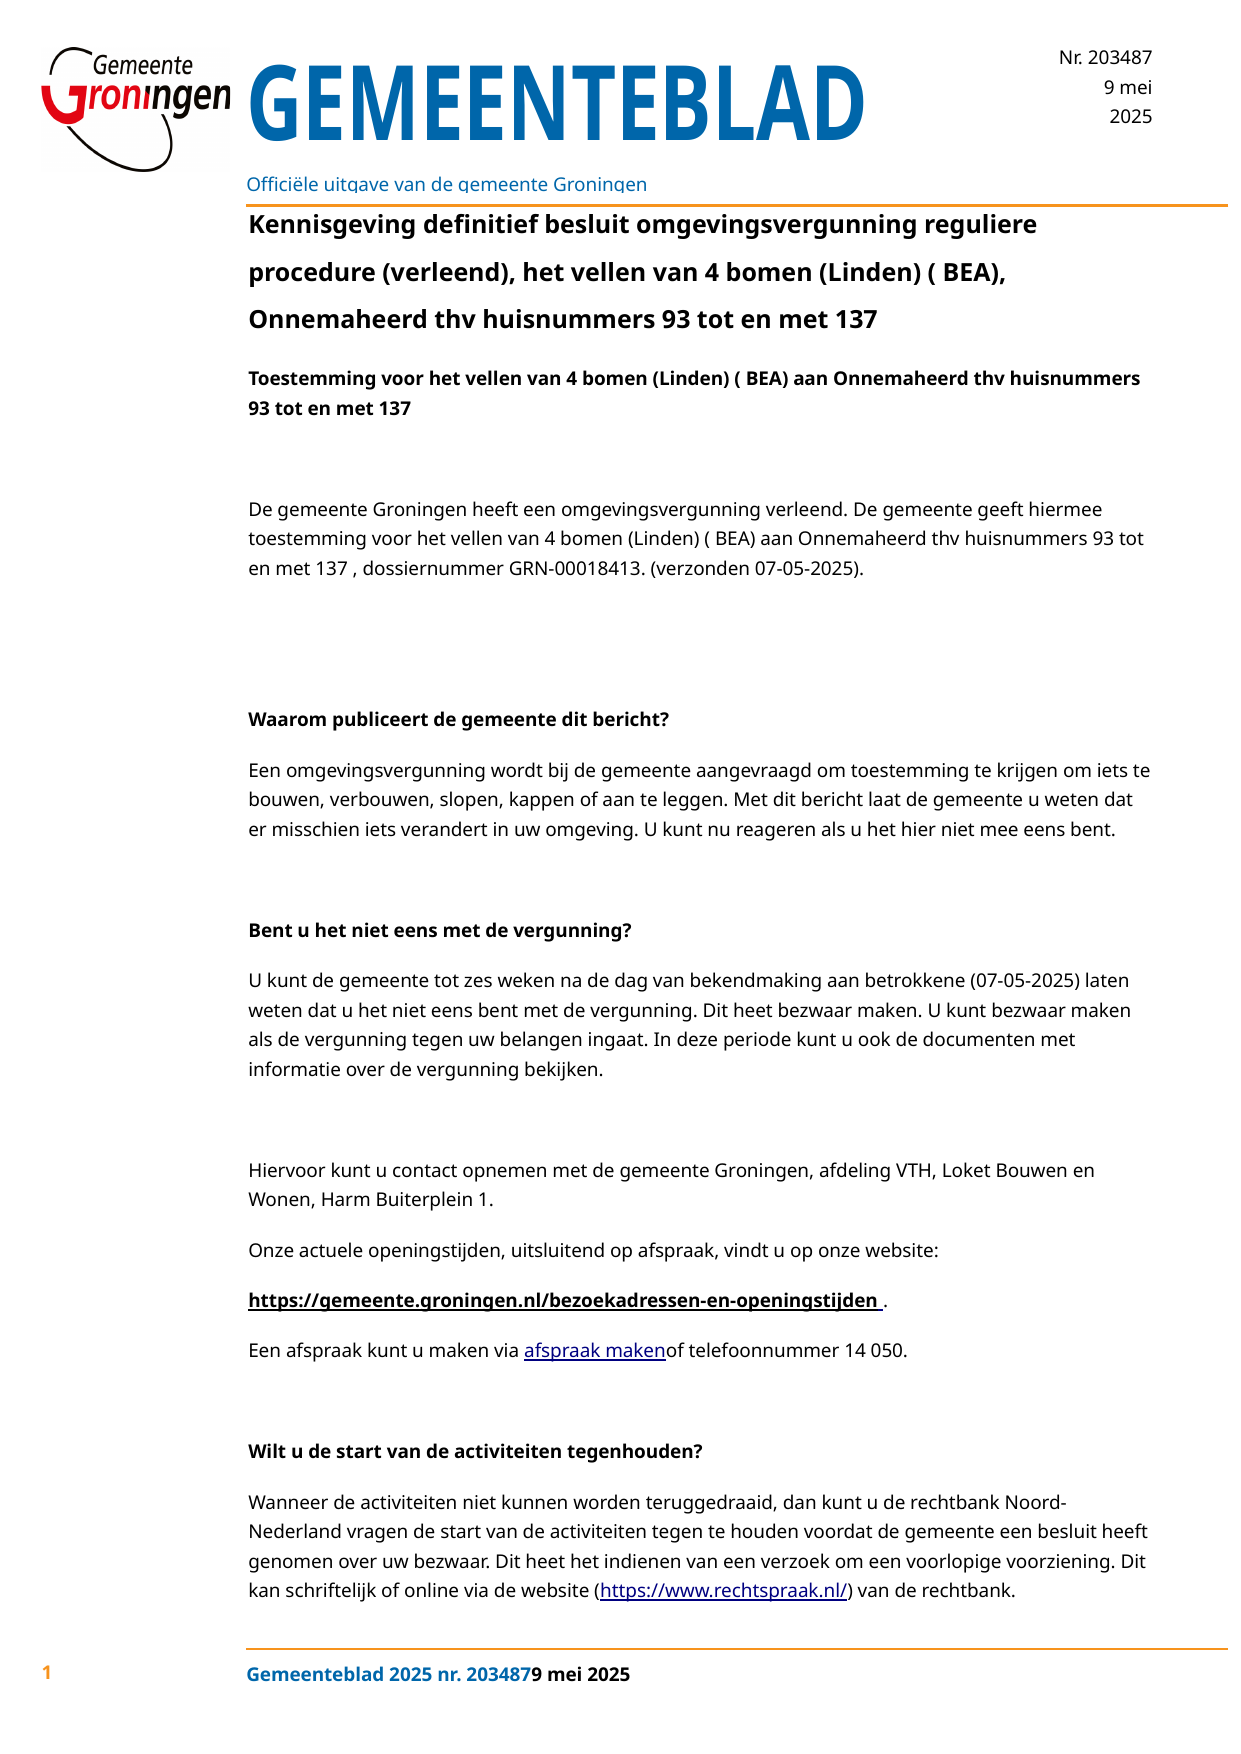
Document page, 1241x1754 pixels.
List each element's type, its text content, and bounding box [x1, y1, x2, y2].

text Een omgevingsvergunning wordt bij de gemeente aangevraagd om toestemming te krijgen om iets te bouwen, verbouwen, slopen, kappen of aan te leggen. Met dit bericht laat de gemeente u weten dat er misschien iets verandert in uw omgeving. U kunt nu reageren als u het hier niet mee eens bent. [248, 757, 1152, 842]
text Een afspraak kunt u maken via afspraak makenof telefoonnummer 14 050. [248, 1338, 1152, 1363]
text Wanneer de activiteiten niet kunnen worden teruggedraaid, dan kunt u de rechtbank Noord-Nederland vragen de start van de activiteiten tegen te houden voordat de gemeente een besluit heeft genomen over uw bezwaar. Dit heet het indienen van een verzoek om een voorlopige voorziening. Dit kan schriftelijk of online via de website (https://www.rechtspraak.nl/) van de rechtbank. [248, 1489, 1152, 1603]
text U kunt de gemeente tot zes weken na de dag van bekendmaking aan betrokkene (07-05-2025) laten weten dat u het niet eens bent met de vergunning. Dit heet bezwaar maken. U kunt bezwaar maken als de vergunning tegen uw belangen ingaat. In deze periode kunt u ook de documenten met informatie over de vergunning bekijken. [248, 967, 1152, 1082]
text https://gemeente.groningen.nl/bezoekadressen-en-openingstijden . [248, 1287, 1152, 1313]
picture [41, 47, 231, 172]
text De gemeente Groningen heeft een omgevingsvergunning verleend. De gemeente geeft hiermee toestemming voor het vellen van 4 bomen (Linden) ( BEA) aan Onnemaheerd thv huisnummers 93 tot en met 137 , dossiernummer GRN-00018413. (verzonden 07-05-2025). [248, 496, 1152, 581]
text Wilt u de start van de activiteiten tegenhouden? [248, 1438, 1152, 1464]
text Kennisgeving definitief besluit omgevingsvergunning reguliere procedure (verleend), het vellen van 4 bomen (Linden) ( BEA), Onnemaheerd thv huisnummers 93 tot en met 137 [248, 207, 1152, 336]
text Waarom publiceert de gemeente dit bericht? [248, 706, 1152, 732]
text Hiervoor kunt u contact opnemen met de gemeente Groningen, afdeling VTH, Loket Bouwen en Wonen, Harm Buiterplein 1. [248, 1157, 1152, 1212]
text Toestemming voor het vellen van 4 bomen (Linden) ( BEA) aan Onnemaheerd thv huisnummers 93 tot en met 137 [248, 366, 1152, 421]
text Onze actuele openingstijden, uitsluitend op afspraak, vindt u op onze website: [248, 1237, 1152, 1262]
text Bent u het niet eens met de vergunning? [248, 917, 1152, 942]
